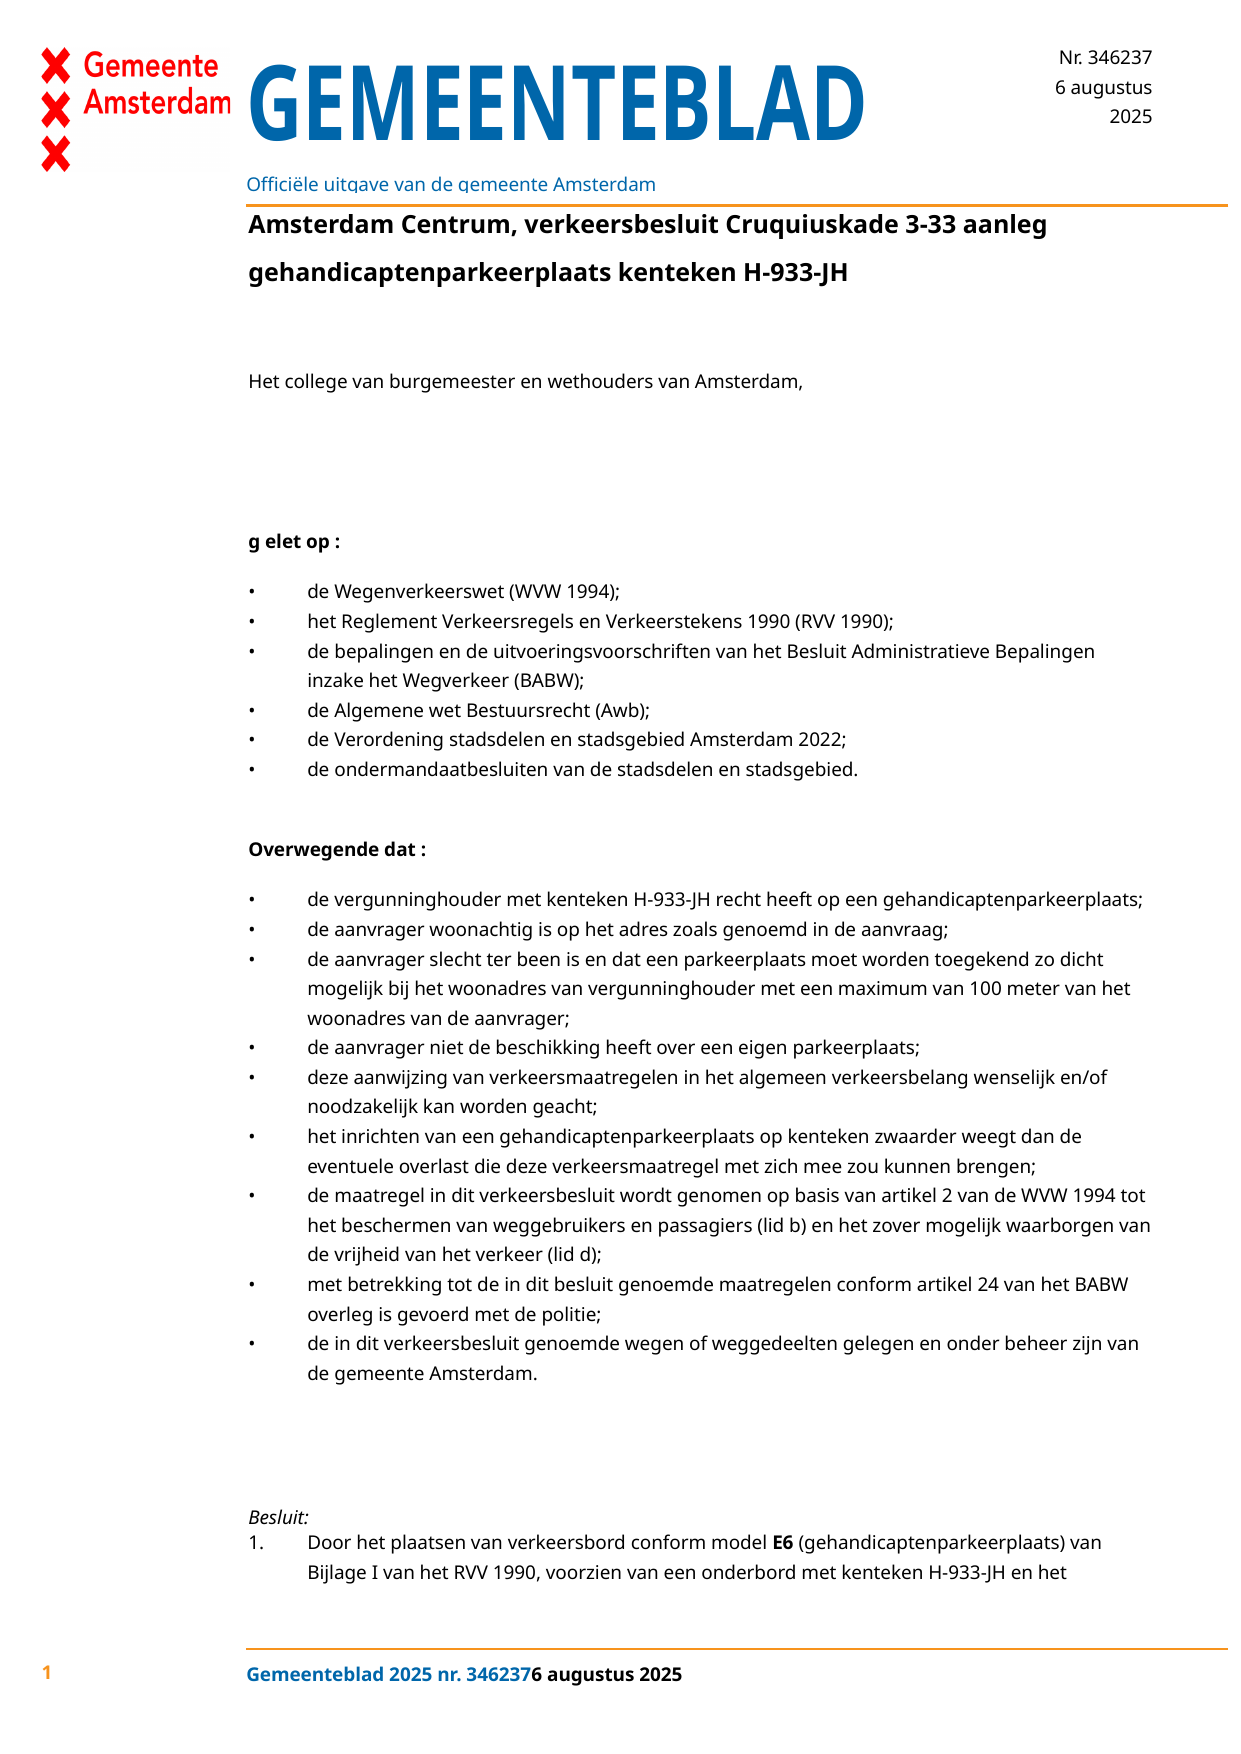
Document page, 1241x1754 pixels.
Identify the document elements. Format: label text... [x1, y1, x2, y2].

list de ondermandaatbesluiten van de stadsdelen en stadsgebied. [248, 756, 1152, 782]
text Overwegende dat : [248, 836, 1152, 862]
list met betrekking tot de in dit besluit genoemde maatregelen conform artikel 24 van het BABW overleg is gevoerd met de politie; [248, 1271, 1152, 1326]
text Besluit: [248, 1504, 1152, 1529]
list het Reglement Verkeersregels en Verkeerstekens 1990 (RVV 1990); [248, 608, 1152, 634]
picture [41, 47, 231, 172]
text Het college van burgemeester en wethouders van Amsterdam, [248, 368, 1152, 394]
list de in dit verkeersbesluit genoemde wegen of weggedeelten gelegen en onder beheer zijn van de gemeente Amsterdam. [248, 1330, 1152, 1386]
text Amsterdam Centrum, verkeersbesluit Cruquiuskade 3-33 aanleg gehandicaptenparkeerplaats kenteken H-933-JH [248, 207, 1152, 288]
list de maatregel in dit verkeersbesluit wordt genomen op basis van artikel 2 van de WVW 1994 tot het beschermen van weggebruikers en passagiers (lid b) en het zover mogelijk waarborgen van de vrijheid van het verkeer (lid d); [248, 1182, 1152, 1267]
list Door het plaatsen van verkeersbord conform model E6 (gehandicaptenparkeerplaats) van Bijlage I van het RVV 1990, voorzien van een onderbord met kenteken H-933-JH en het [248, 1529, 1152, 1585]
list de Verordening stadsdelen en stadsgebied Amsterdam 2022; [248, 727, 1152, 752]
list deze aanwijzing van verkeersmaatregelen in het algemeen verkeersbelang wenselijk en/of noodzakelijk kan worden geacht; [248, 1064, 1152, 1119]
text g elet op : [248, 528, 1152, 554]
list de Algemene wet Bestuursrecht (Awb); [248, 697, 1152, 723]
list de aanvrager woonachtig is op het adres zoals genoemd in de aanvraag; [248, 916, 1152, 942]
list de aanvrager slecht ter been is en dat een parkeerplaats moet worden toegekend zo dicht mogelijk bij het woonadres van vergunninghouder met een maximum van 100 meter van het woonadres van de aanvrager; [248, 946, 1152, 1031]
list de bepalingen en de uitvoeringsvoorschriften van het Besluit Administratieve Bepalingen inzake het Wegverkeer (BABW); [248, 638, 1152, 693]
list de vergunninghouder met kenteken H-933-JH recht heeft op een gehandicaptenparkeerplaats; [248, 887, 1152, 912]
list de Wegenverkeerswet (WVW 1994); [248, 579, 1152, 604]
list het inrichten van een gehandicaptenparkeerplaats op kenteken zwaarder weegt dan de eventuele overlast die deze verkeersmaatregel met zich mee zou kunnen brengen; [248, 1123, 1152, 1178]
list de aanvrager niet de beschikking heeft over een eigen parkeerplaats; [248, 1034, 1152, 1060]
